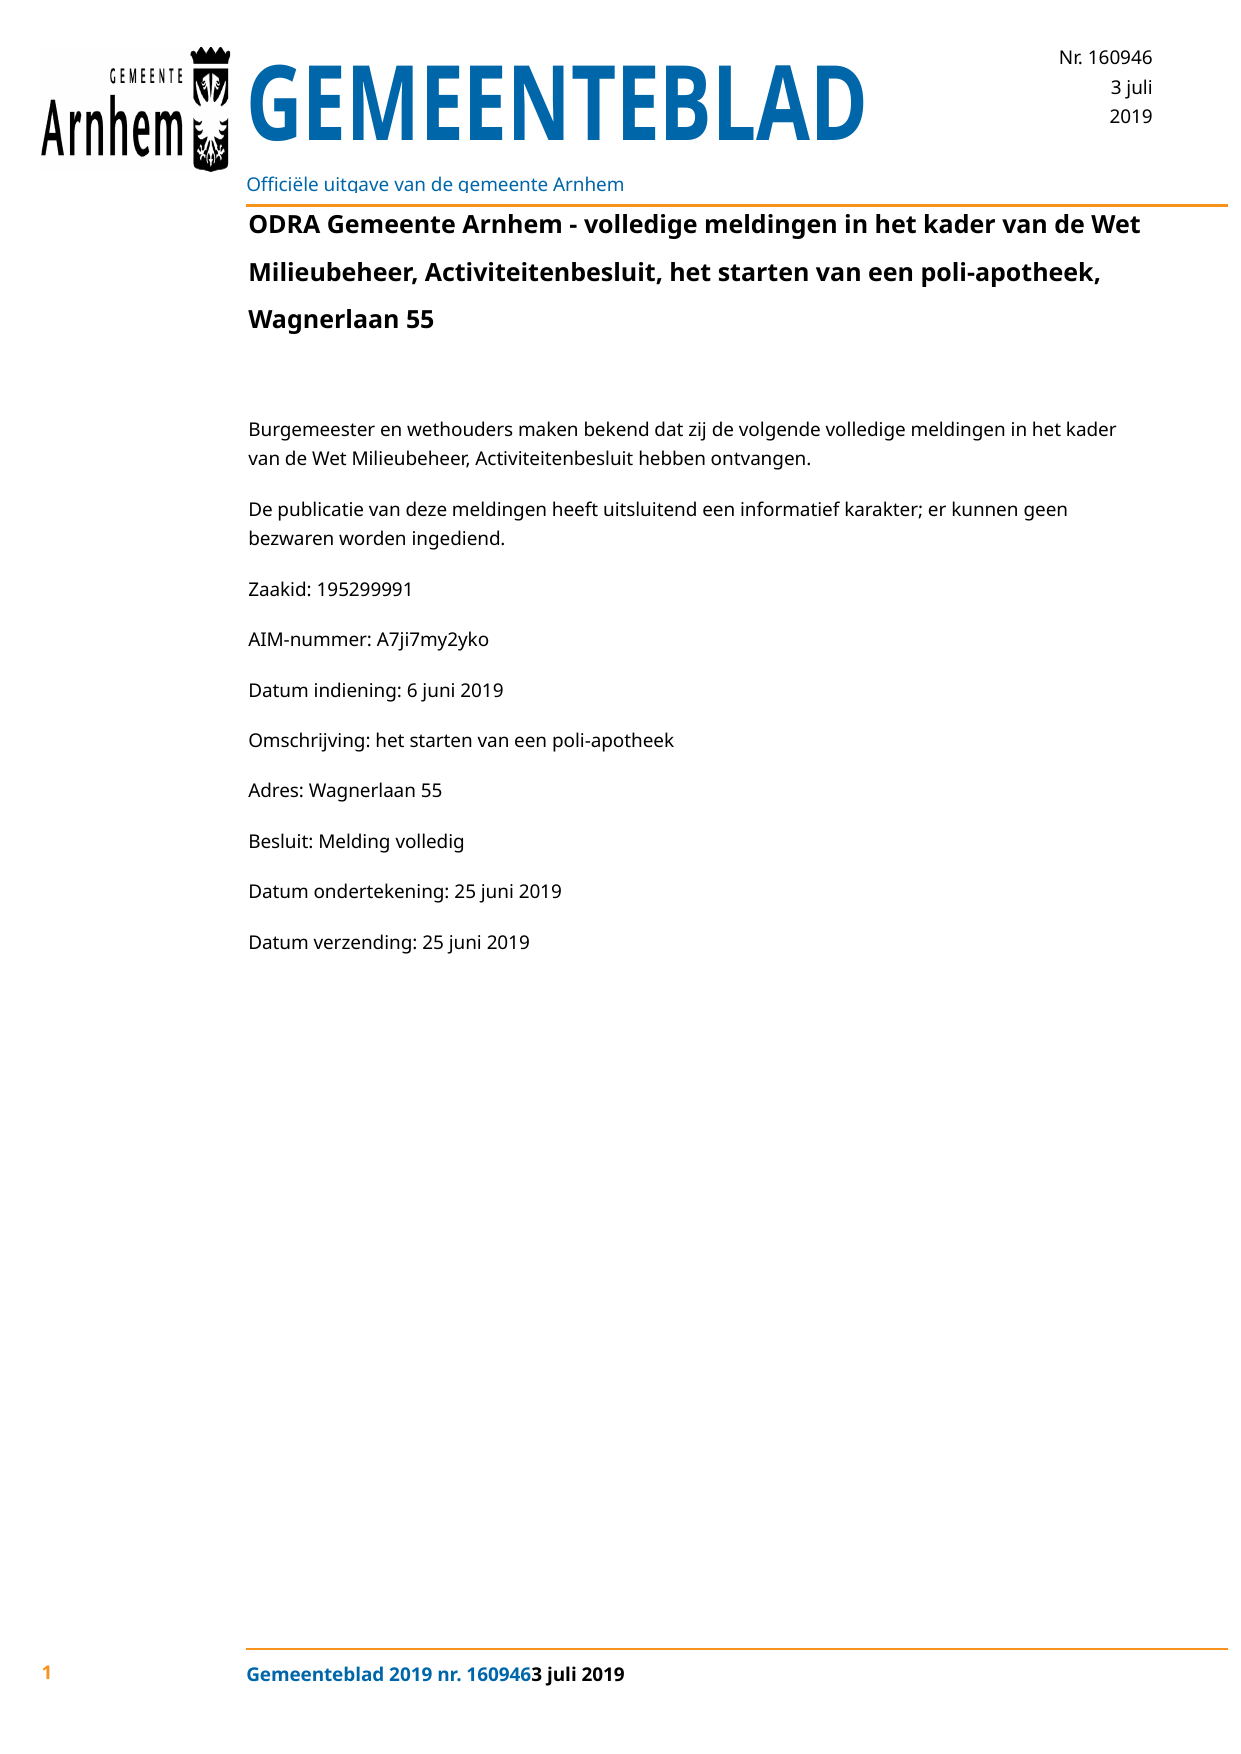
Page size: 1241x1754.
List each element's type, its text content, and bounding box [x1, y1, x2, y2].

text Omschrijving: het starten van een poli-apotheek [248, 727, 1152, 753]
text Datum ondertekening: 25 juni 2019 [248, 878, 1152, 904]
text Burgemeester en wethouders maken bekend dat zij de volgende volledige meldingen in het kader van de Wet Milieubeheer, Activiteitenbesluit hebben ontvangen. [248, 416, 1152, 471]
text ODRA Gemeente Arnhem - volledige meldingen in het kader van de Wet Milieubeheer, Activiteitenbesluit, het starten van een poli-apotheek, Wagnerlaan 55 [248, 207, 1152, 336]
text Datum indiening: 6 juni 2019 [248, 677, 1152, 702]
text Zaakid: 195299991 [248, 576, 1152, 602]
text Besluit: Melding volledig [248, 828, 1152, 854]
text Adres: Wagnerlaan 55 [248, 778, 1152, 803]
text De publicatie van deze meldingen heeft uitsluitend een informatief karakter; er kunnen geen bezwaren worden ingediend. [248, 496, 1152, 551]
picture [41, 47, 231, 172]
text Datum verzending: 25 juni 2019 [248, 929, 1152, 954]
text AIM-nummer: A7ji7my2yko [248, 626, 1152, 652]
